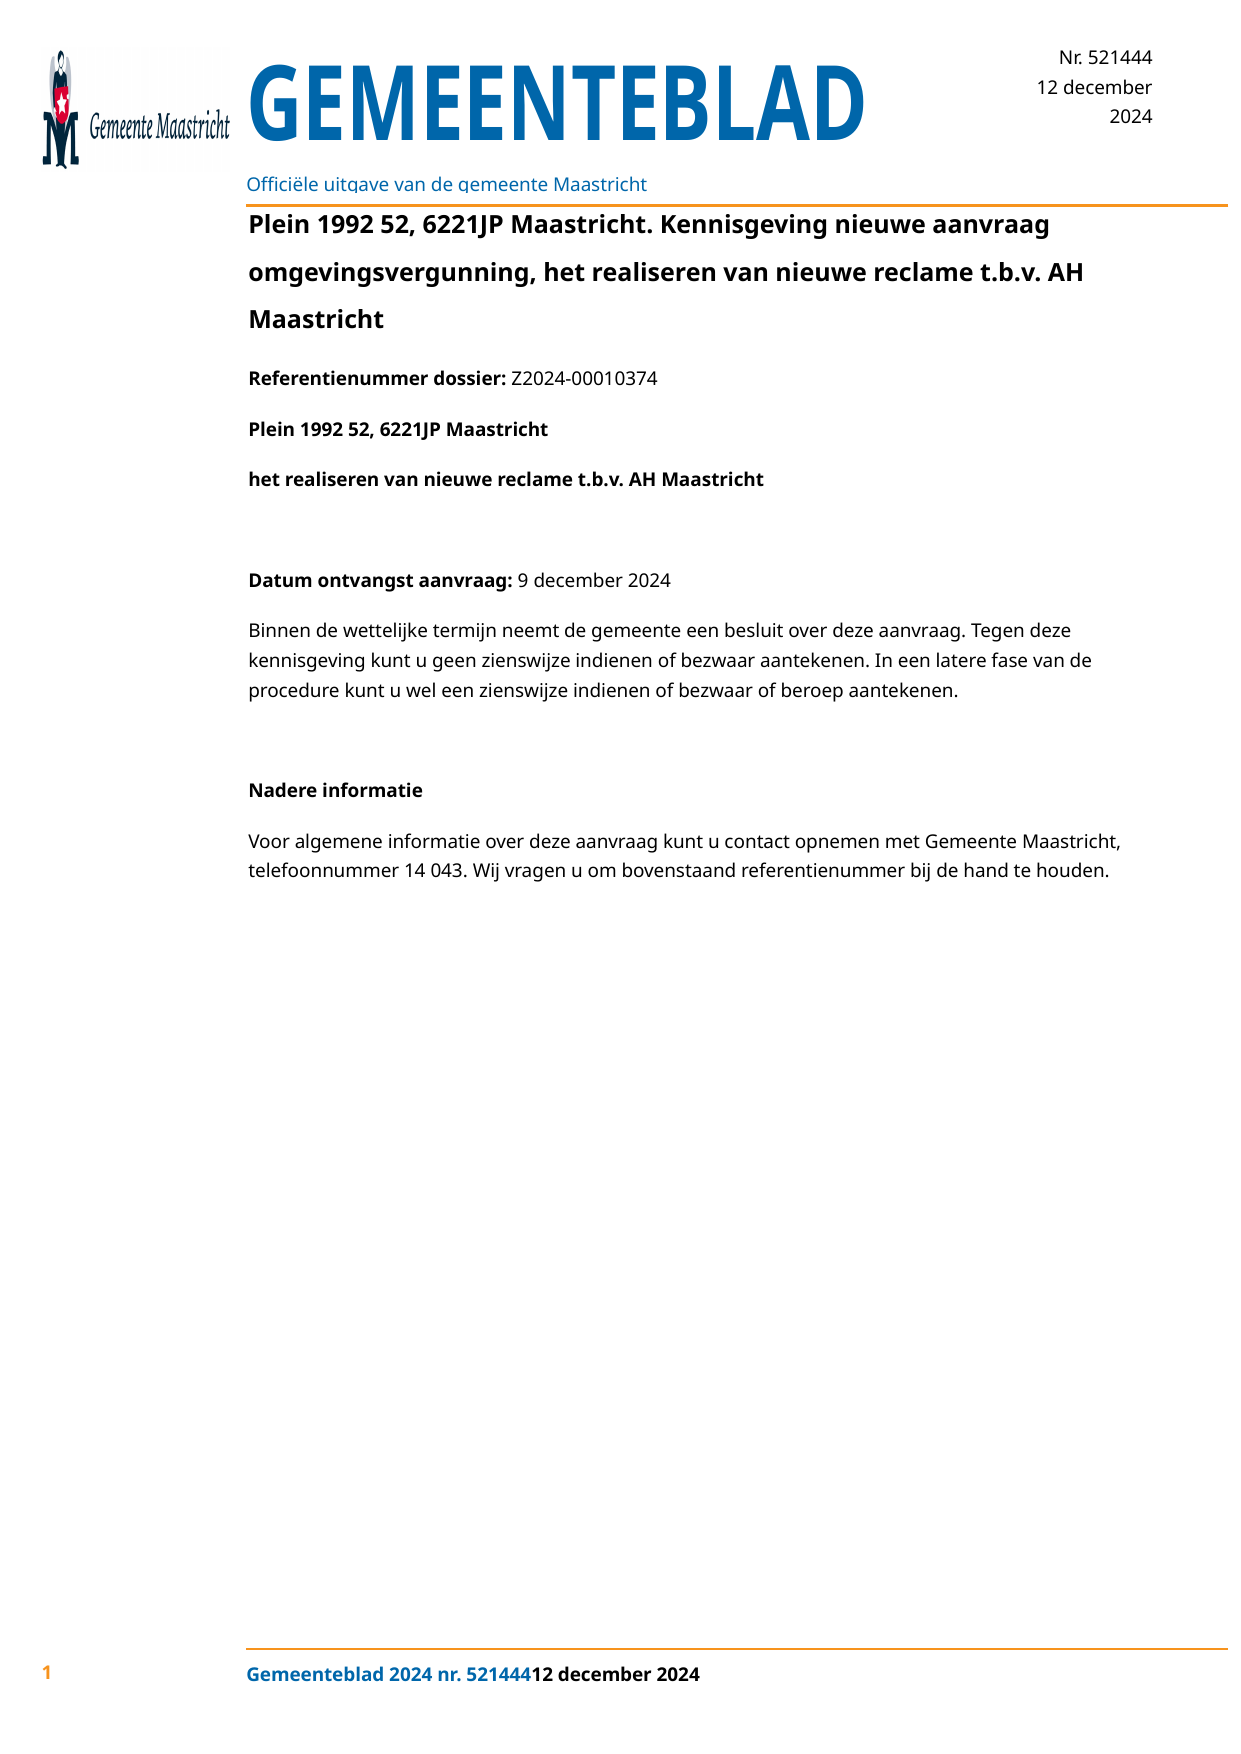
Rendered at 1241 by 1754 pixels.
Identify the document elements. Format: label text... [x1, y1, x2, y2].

text Referentienummer dossier: Z2024-00010374 [248, 366, 1152, 391]
text Plein 1992 52, 6221JP Maastricht. Kennisgeving nieuwe aanvraag omgevingsvergunning, het realiseren van nieuwe reclame t.b.v. AH Maastricht [248, 207, 1152, 336]
text Voor algemene informatie over deze aanvraag kunt u contact opnemen met Gemeente Maastricht, telefoonnummer 14 043. Wij vragen u om bovenstaand referentienummer bij de hand te houden. [248, 828, 1152, 883]
text Plein 1992 52, 6221JP Maastricht [248, 416, 1152, 442]
text het realiseren van nieuwe reclame t.b.v. AH Maastricht [248, 466, 1152, 492]
picture [41, 47, 231, 172]
text Binnen de wettelijke termijn neemt de gemeente een besluit over deze aanvraag. Tegen deze kennisgeving kunt u geen zienswijze indienen of bezwaar aantekenen. In een latere fase van de procedure kunt u wel een zienswijze indienen of bezwaar of beroep aantekenen. [248, 618, 1152, 702]
text Nadere informatie [248, 778, 1152, 803]
text Datum ontvangst aanvraag: 9 december 2024 [248, 567, 1152, 593]
